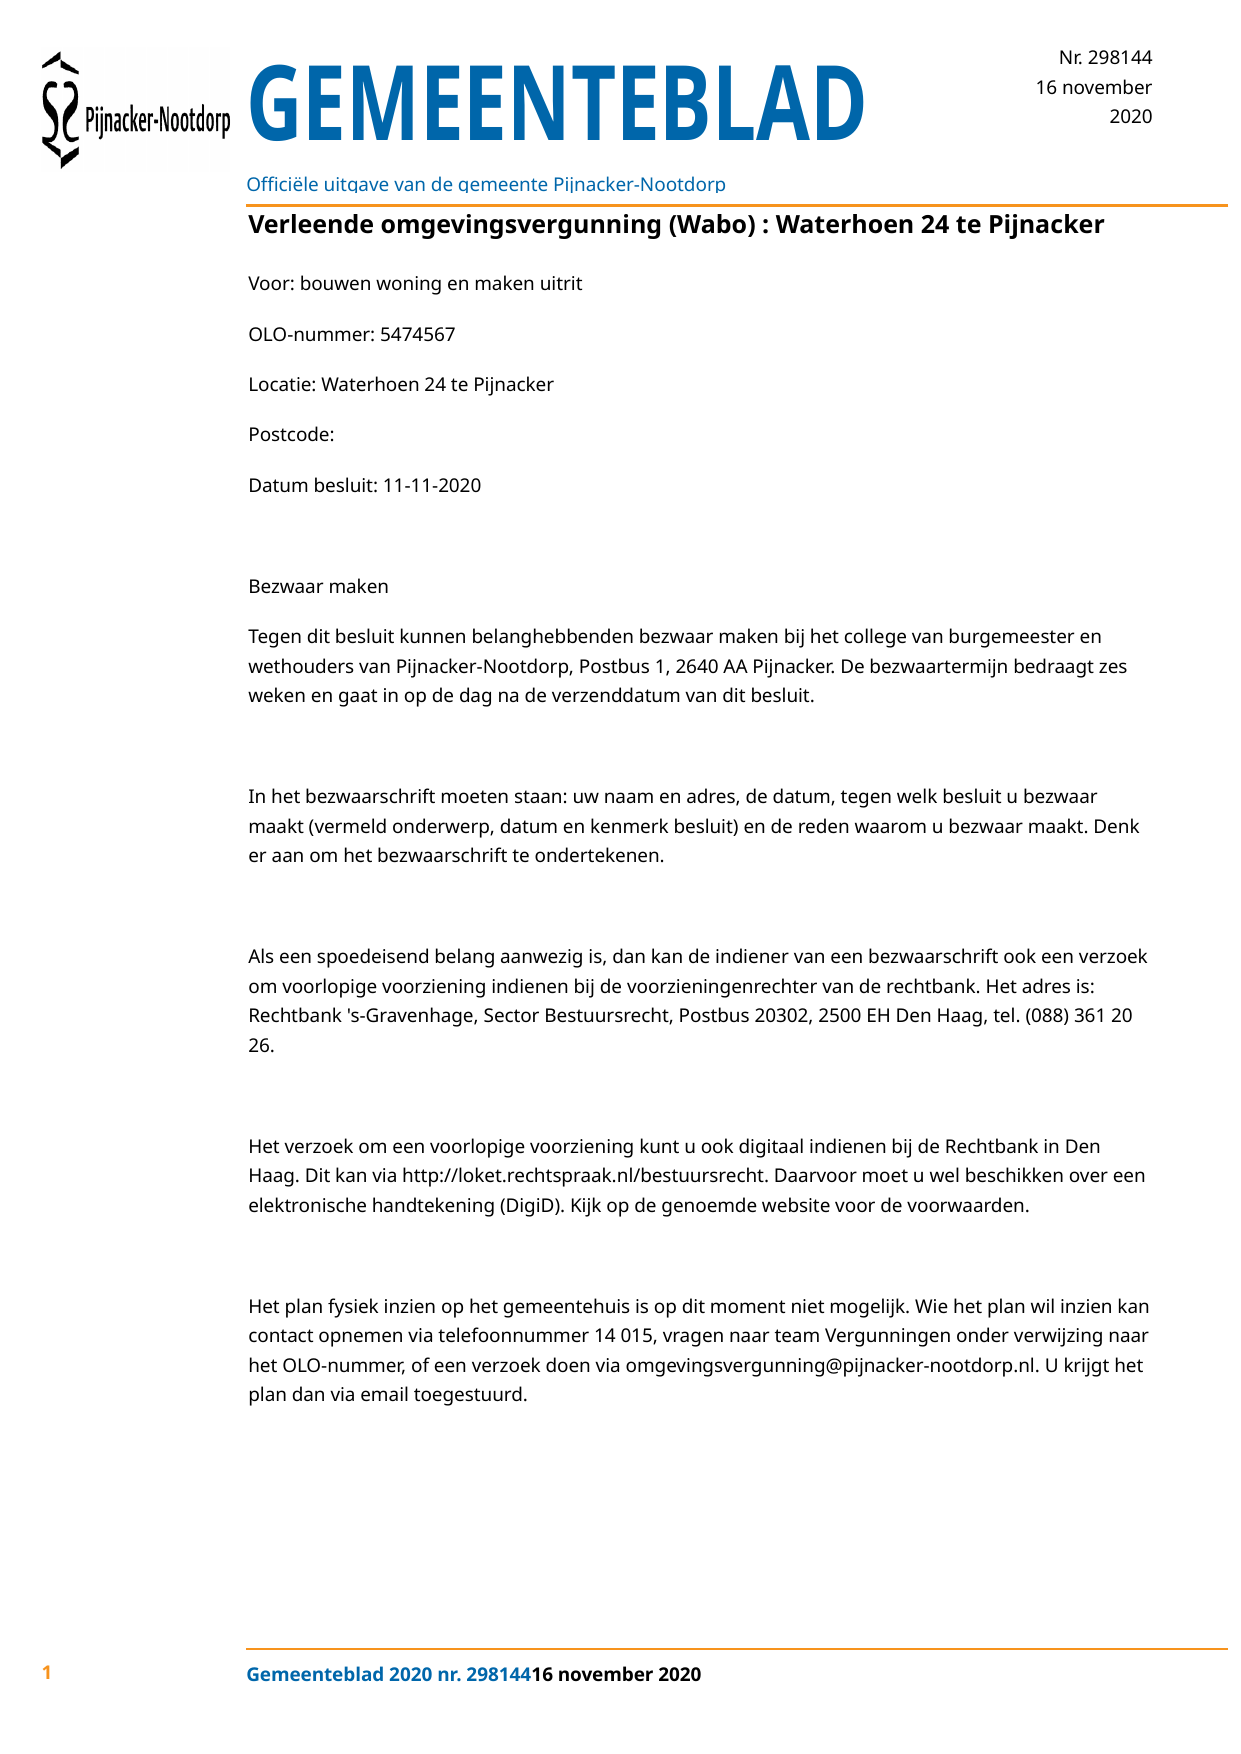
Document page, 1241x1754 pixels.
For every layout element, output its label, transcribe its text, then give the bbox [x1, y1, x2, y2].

text OLO-nummer: 5474567 [248, 321, 1152, 346]
text Postcode: [248, 422, 1152, 447]
picture [41, 47, 231, 172]
text Bezwaar maken [248, 573, 1152, 598]
text Als een spoedeisend belang aanwezig is, dan kan de indiener van een bezwaarschrift ook een verzoek om voorlopige voorziening indienen bij de voorzieningenrechter van de rechtbank. Het adres is: Rechtbank 's-Gravenhage, Sector Bestuursrecht, Postbus 20302, 2500 EH Den Haag, tel. (088) 361 20 26. [248, 943, 1152, 1058]
text Het verzoek om een voorlopige voorziening kunt u ook digitaal indienen bij de Rechtbank in Den Haag. Dit kan via http://loket.rechtspraak.nl/bestuursrecht. Daarvoor moet u wel beschikken over een elektronische handtekening (DigiD). Kijk op de genoemde website voor de voorwaarden. [248, 1133, 1152, 1218]
text In het bezwaarschrift moeten staan: uw naam en adres, de datum, tegen welk besluit u bezwaar maakt (vermeld onderwerp, datum en kenmerk besluit) en de reden waarom u bezwaar maakt. Denk er aan om het bezwaarschrift te ondertekenen. [248, 783, 1152, 868]
text Voor: bouwen woning en maken uitrit [248, 270, 1152, 296]
text Datum besluit: 11-11-2020 [248, 472, 1152, 498]
text Verleende omgevingsvergunning (Wabo) : Waterhoen 24 te Pijnacker [248, 207, 1152, 241]
text Tegen dit besluit kunnen belanghebbenden bezwaar maken bij het college van burgemeester en wethouders van Pijnacker-Nootdorp, Postbus 1, 2640 AA Pijnacker. De bezwaartermijn bedraagt zes weken en gaat in op de dag na de verzenddatum van dit besluit. [248, 623, 1152, 708]
text Het plan fysiek inzien op het gemeentehuis is op dit moment niet mogelijk. Wie het plan wil inzien kan contact opnemen via telefoonnummer 14 015, vragen naar team Vergunningen onder verwijzing naar het OLO-nummer, of een verzoek doen via omgevingsvergunning@pijnacker-nootdorp.nl. U krijgt het plan dan via email toegestuurd. [248, 1293, 1152, 1407]
text Locatie: Waterhoen 24 te Pijnacker [248, 371, 1152, 397]
